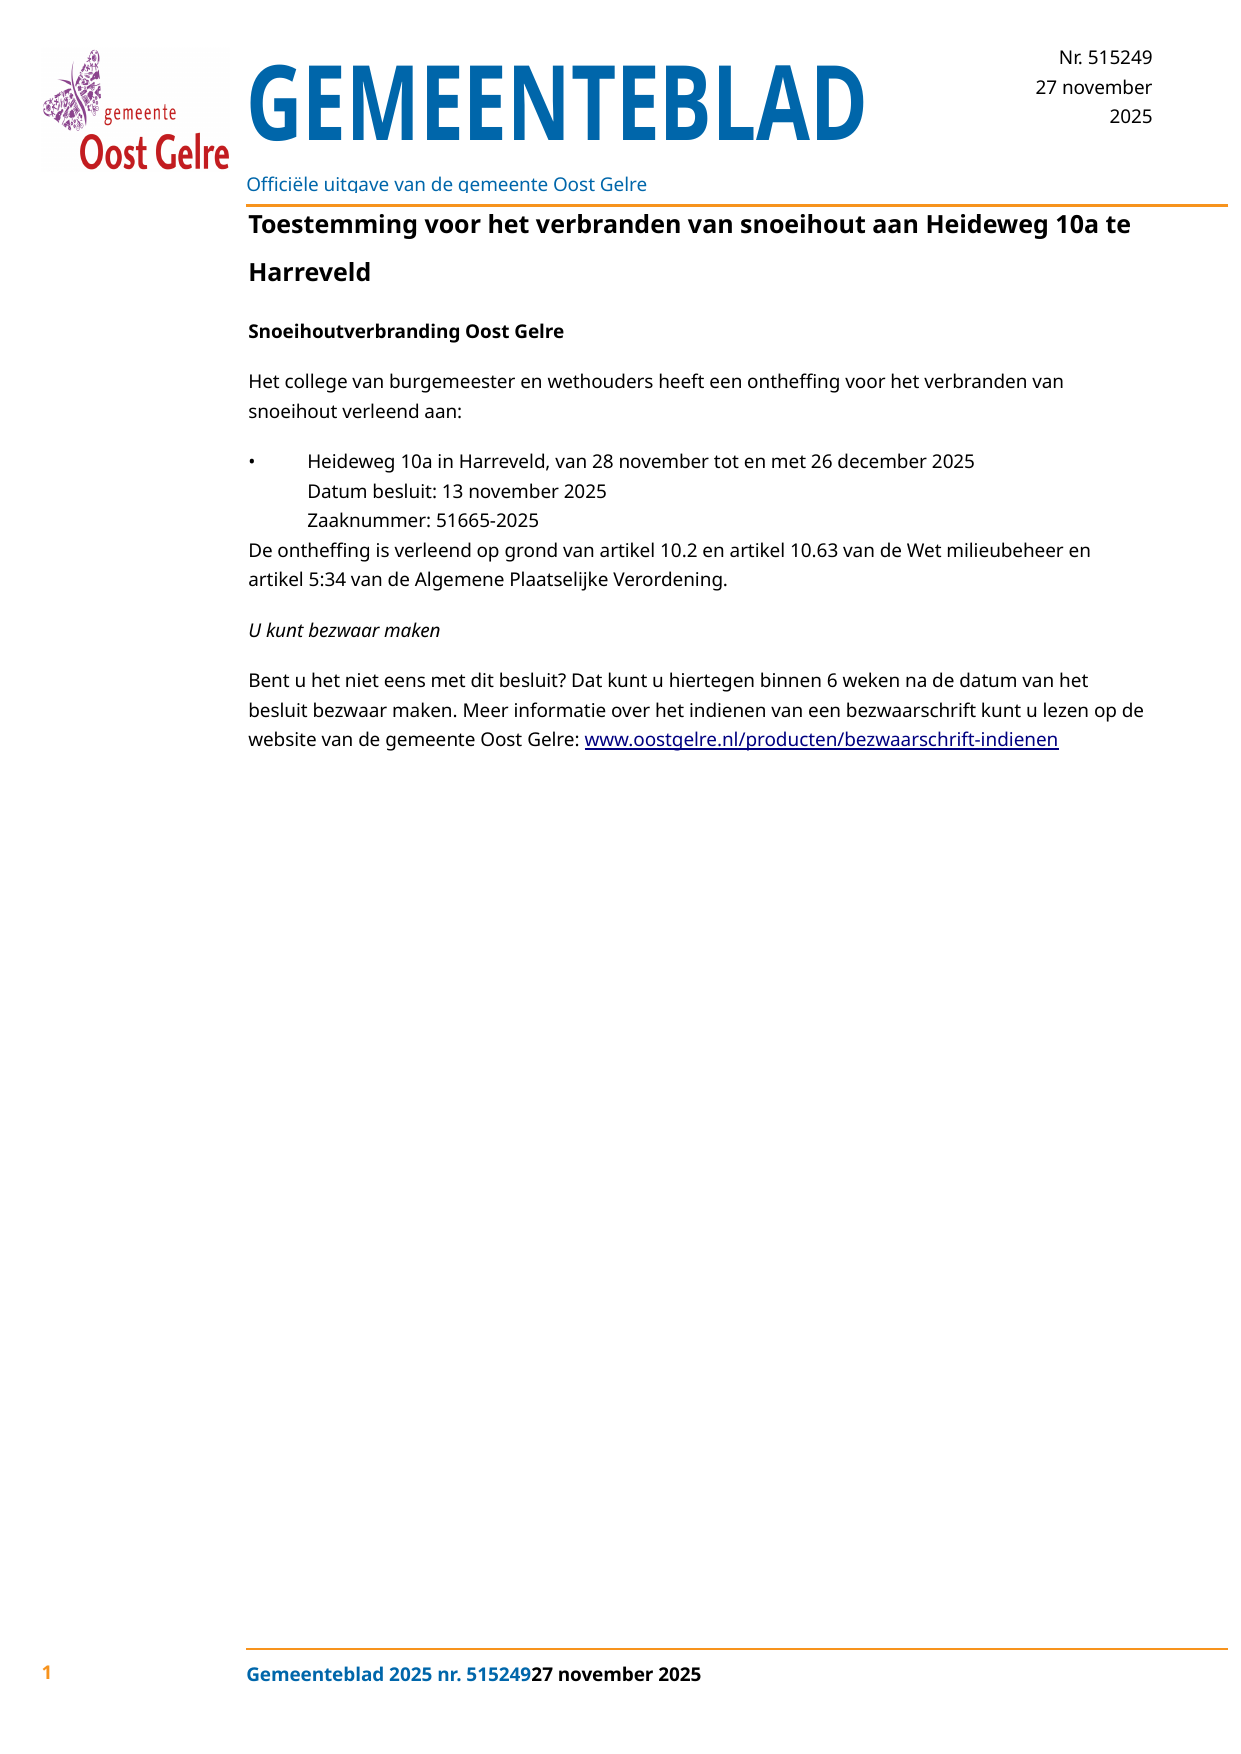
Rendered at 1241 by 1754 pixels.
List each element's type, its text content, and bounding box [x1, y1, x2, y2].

text Toestemming voor het verbranden van snoeihout aan Heideweg 10a te Harreveld [248, 207, 1152, 288]
picture [41, 47, 231, 172]
text Bent u het niet eens met dit besluit? Dat kunt u hiertegen binnen 6 weken na de datum van het besluit bezwaar maken. Meer informatie over het indienen van een bezwaarschrift kunt u lezen op de website van de gemeente Oost Gelre: www.oostgelre.nl/producten/bezwaarschrift-indienen [248, 667, 1152, 752]
text De ontheffing is verleend op grond van artikel 10.2 en artikel 10.63 van de Wet milieubeheer en artikel 5:34 van de Algemene Plaatselijke Verordening. [248, 537, 1152, 592]
text U kunt bezwaar maken [248, 617, 1152, 643]
text Het college van burgemeester en wethouders heeft een ontheffing voor het verbranden van snoeihout verleend aan: [248, 368, 1152, 424]
list Datum besluit: 13 november 2025 [248, 478, 1152, 504]
list Zaaknummer: 51665-2025 [248, 507, 1152, 533]
list Heideweg 10a in Harreveld, van 28 november tot en met 26 december 2025 [248, 448, 1152, 474]
text Snoeihoutverbranding Oost Gelre [248, 318, 1152, 344]
